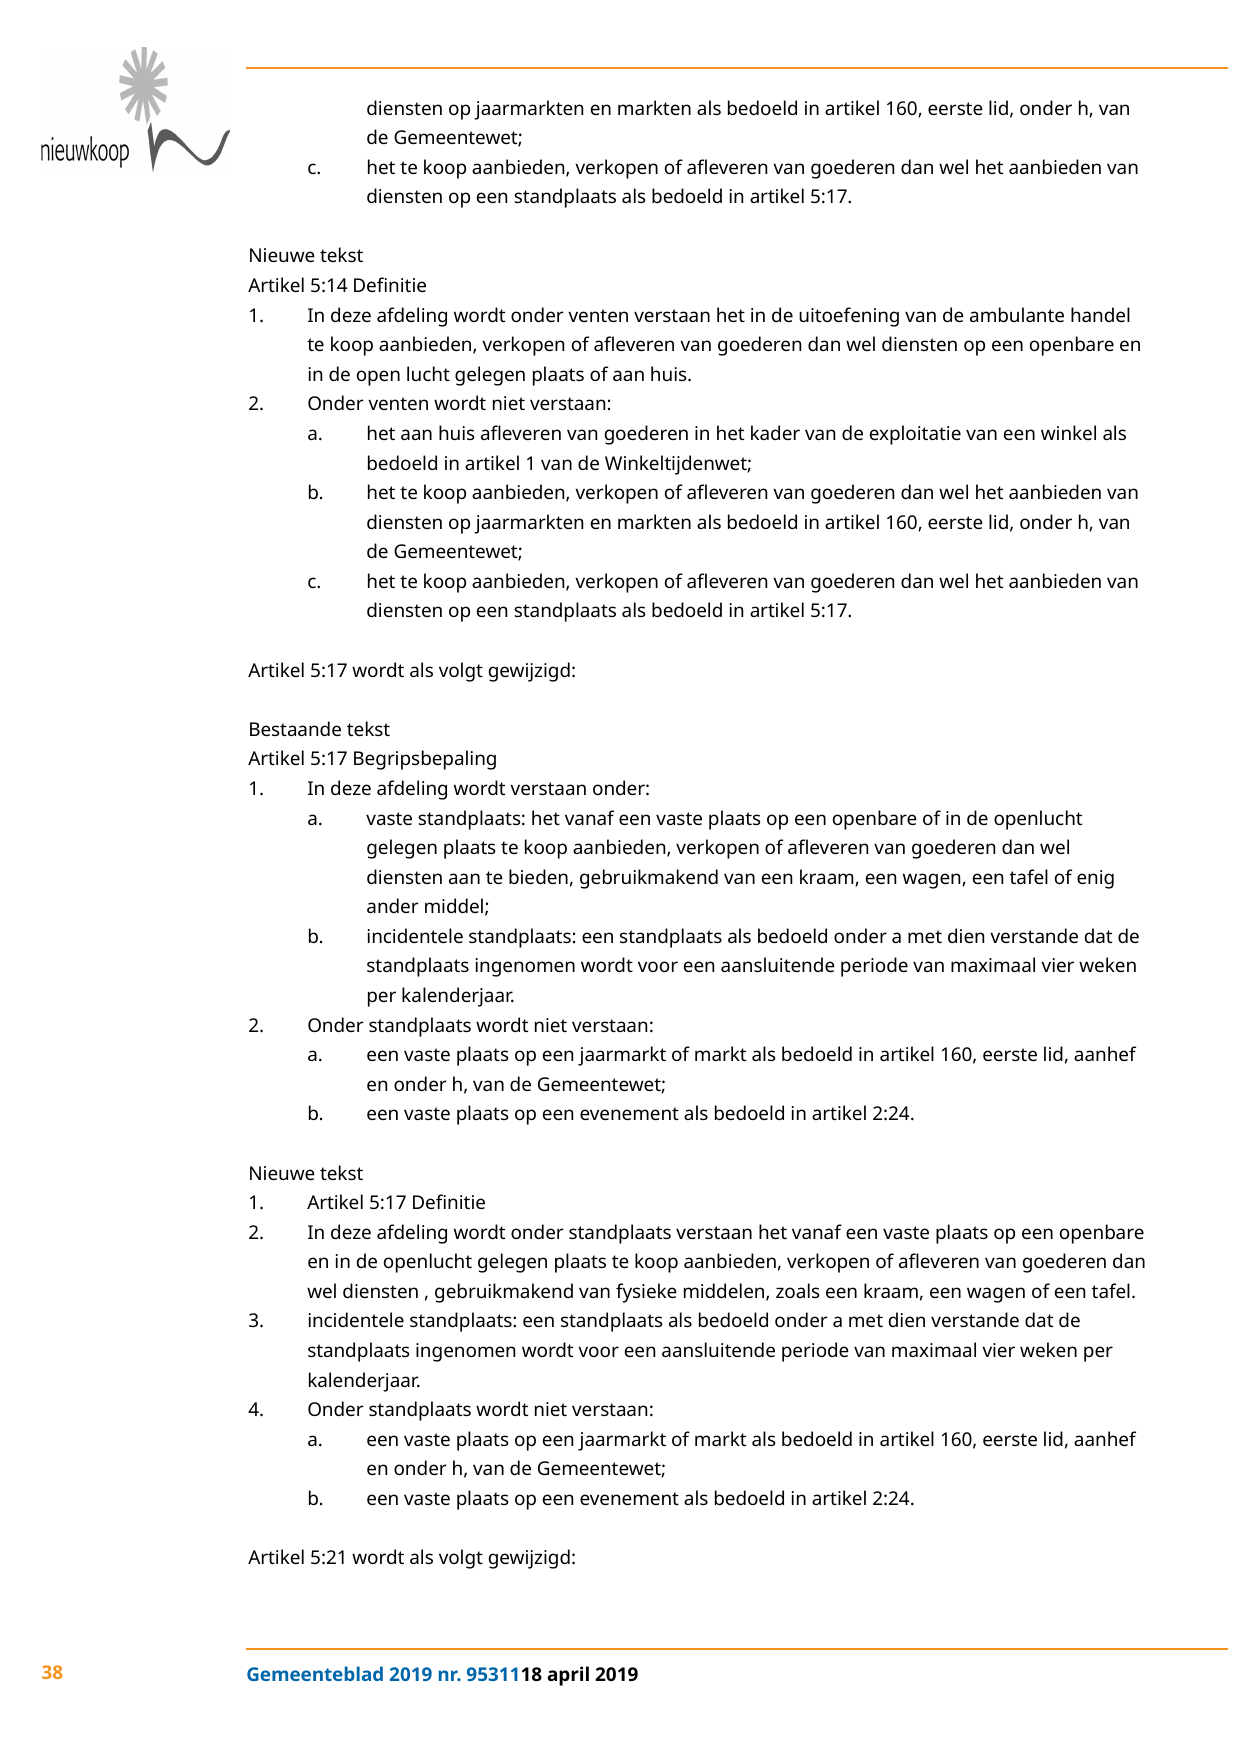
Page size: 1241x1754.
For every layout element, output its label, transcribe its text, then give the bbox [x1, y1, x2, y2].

list een vaste plaats op een evenement als bedoeld in artikel 2:24. [307, 1485, 1152, 1511]
list het aan huis afleveren van goederen in het kader van de exploitatie van een winkel als bedoeld in artikel 1 van de Winkeltijdenwet; [307, 420, 1152, 476]
text Artikel 5:14 Definitie [248, 272, 1152, 298]
list een vaste plaats op een evenement als bedoeld in artikel 2:24. [307, 1101, 1152, 1126]
list In deze afdeling wordt onder standplaats verstaan het vanaf een vaste plaats op een openbare en in de openlucht gelegen plaats te koop aanbieden, verkopen of afleveren van goederen dan wel diensten , gebruikmakend van fysieke middelen, zoals een kraam, een wagen of een tafel. [248, 1219, 1152, 1304]
list incidentele standplaats: een standplaats als bedoeld onder a met dien verstande dat de standplaats ingenomen wordt voor een aansluitende periode van maximaal vier weken per kalenderjaar. [248, 1308, 1152, 1393]
list een vaste plaats op een jaarmarkt of markt als bedoeld in artikel 160, eerste lid, aanhef en onder h, van de Gemeentewet; [307, 1041, 1152, 1097]
list het te koop aanbieden, verkopen of afleveren van goederen dan wel het aanbieden van diensten op jaarmarkten en markten als bedoeld in artikel 160, eerste lid, onder h, van de Gemeentewet; [307, 479, 1152, 564]
list vaste standplaats: het vanaf een vaste plaats op een openbare of in de openlucht gelegen plaats te koop aanbieden, verkopen of afleveren van goederen dan wel diensten aan te bieden, gebruikmakend van een kraam, een wagen, een tafel of enig ander middel; [307, 805, 1152, 919]
list een vaste plaats op een jaarmarkt of markt als bedoeld in artikel 160, eerste lid, aanhef en onder h, van de Gemeentewet; [307, 1426, 1152, 1481]
text Bestaande tekst [248, 716, 1152, 742]
list In deze afdeling wordt onder venten verstaan het in de uitoefening van de ambulante handel te koop aanbieden, verkopen of afleveren van goederen dan wel diensten op een openbare en in de open lucht gelegen plaats of aan huis. [248, 302, 1152, 387]
text Nieuwe tekst [248, 243, 1152, 268]
list In deze afdeling wordt verstaan onder: [248, 775, 1152, 801]
list incidentele standplaats: een standplaats als bedoeld onder a met dien verstande dat de standplaats ingenomen wordt voor een aansluitende periode van maximaal vier weken per kalenderjaar. [307, 923, 1152, 1008]
picture [41, 47, 231, 172]
text Artikel 5:21 wordt als volgt gewijzigd: [248, 1544, 1152, 1570]
text Nieuwe tekst [248, 1160, 1152, 1186]
list het te koop aanbieden, verkopen of afleveren van goederen dan wel het aanbieden van diensten op een standplaats als bedoeld in artikel 5:17. [307, 568, 1152, 623]
list Onder standplaats wordt niet verstaan: [248, 1012, 1152, 1038]
text Artikel 5:17 wordt als volgt gewijzigd: [248, 657, 1152, 683]
list Onder venten wordt niet verstaan: [248, 391, 1152, 416]
list Artikel 5:17 Definitie [248, 1189, 1152, 1215]
list diensten op jaarmarkten en markten als bedoeld in artikel 160, eerste lid, onder h, van de Gemeentewet; [307, 95, 1152, 150]
text Artikel 5:17 Begripsbepaling [248, 746, 1152, 771]
list het te koop aanbieden, verkopen of afleveren van goederen dan wel het aanbieden van diensten op een standplaats als bedoeld in artikel 5:17. [307, 154, 1152, 209]
list Onder standplaats wordt niet verstaan: [248, 1396, 1152, 1422]
